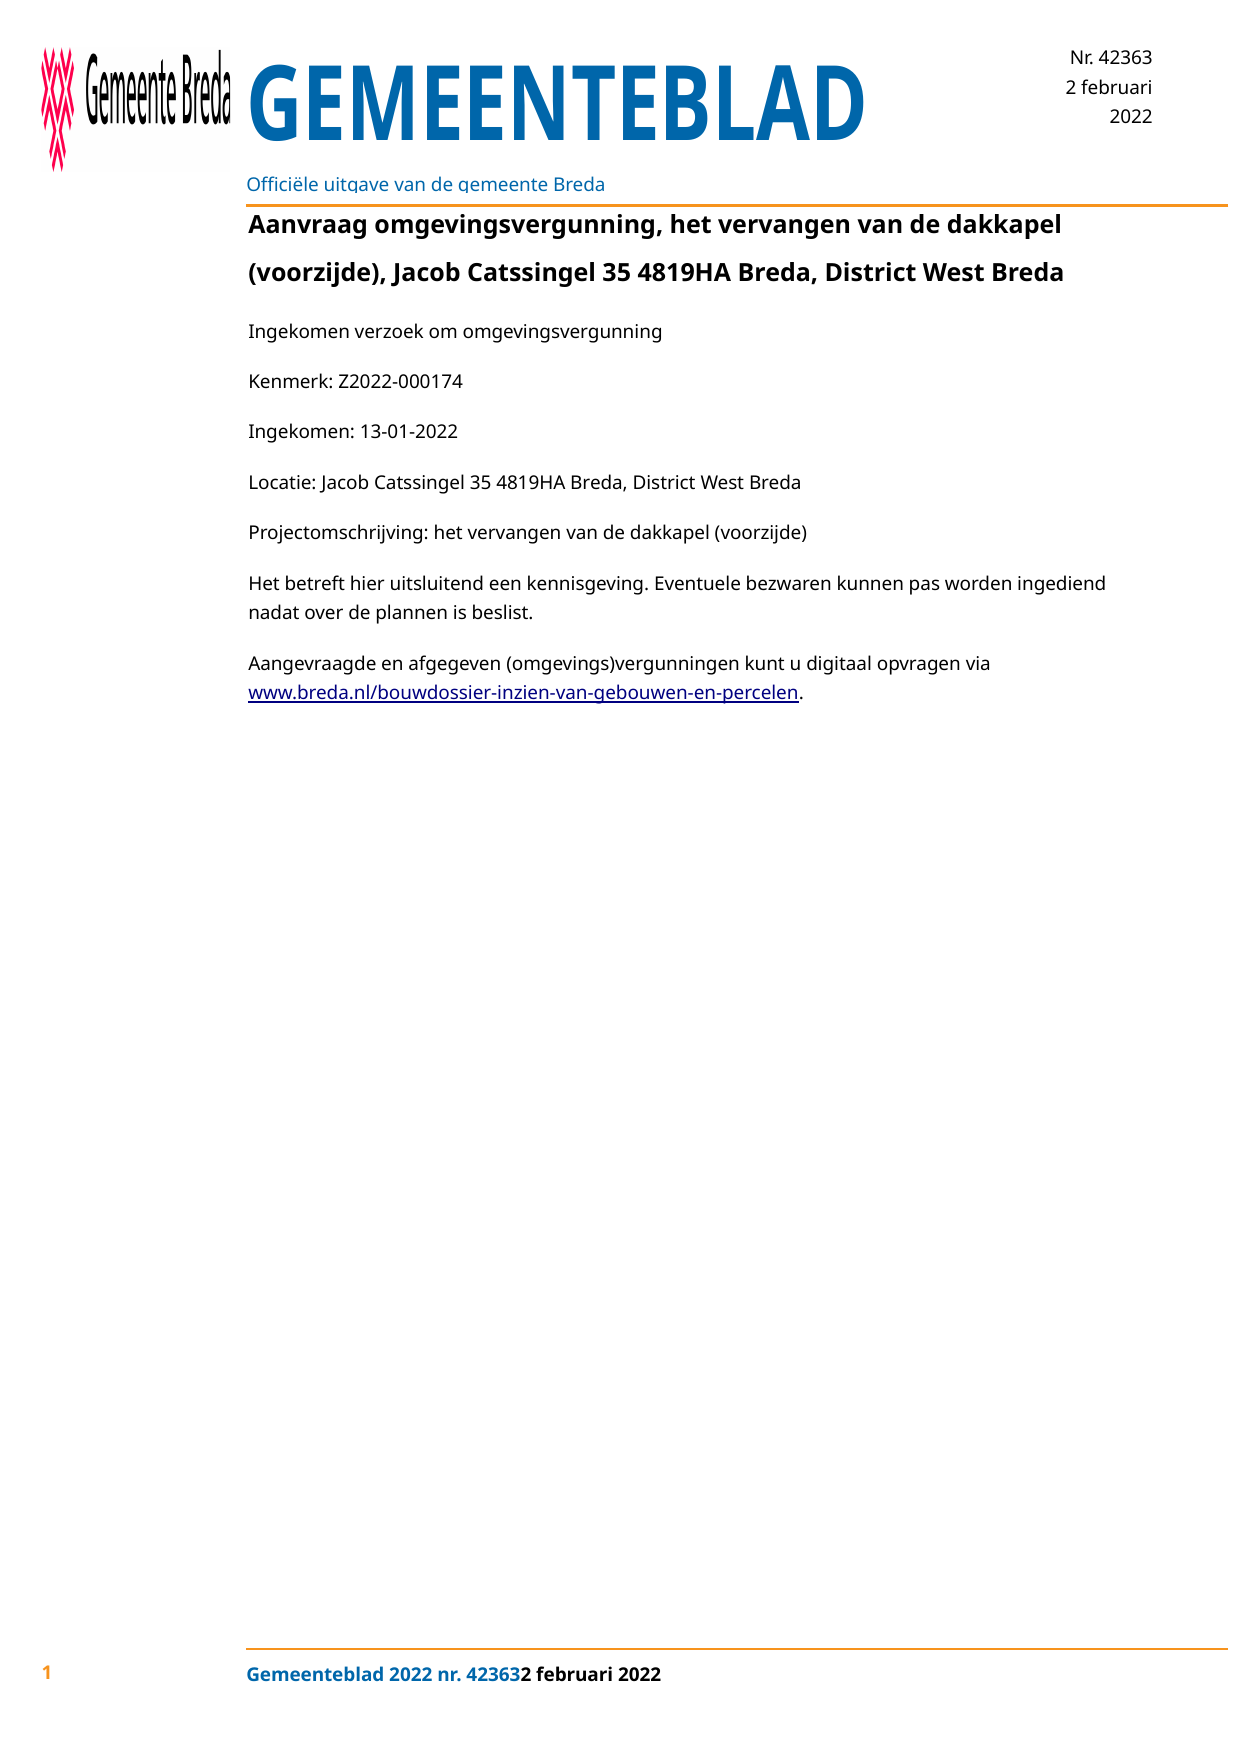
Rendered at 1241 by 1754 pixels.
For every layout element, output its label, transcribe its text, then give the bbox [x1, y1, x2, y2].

text Aanvraag omgevingsvergunning, het vervangen van de dakkapel (voorzijde), Jacob Catssingel 35 4819HA Breda, District West Breda [248, 207, 1152, 288]
text Ingekomen verzoek om omgevingsvergunning [248, 318, 1152, 344]
picture [41, 47, 231, 172]
text Ingekomen: 13-01-2022 [248, 419, 1152, 444]
text Kenmerk: Z2022-000174 [248, 368, 1152, 394]
text Het betreft hier uitsluitend een kennisgeving. Eventuele bezwaren kunnen pas worden ingediend nadat over de plannen is beslist. [248, 570, 1152, 625]
text Locatie: Jacob Catssingel 35 4819HA Breda, District West Breda [248, 469, 1152, 495]
text Projectomschrijving: het vervangen van de dakkapel (voorzijde) [248, 519, 1152, 545]
text Aangevraagde en afgegeven (omgevings)vergunningen kunt u digitaal opvragen via www.breda.nl/bouwdossier-inzien-van-gebouwen-en-percelen. [248, 650, 1152, 705]
